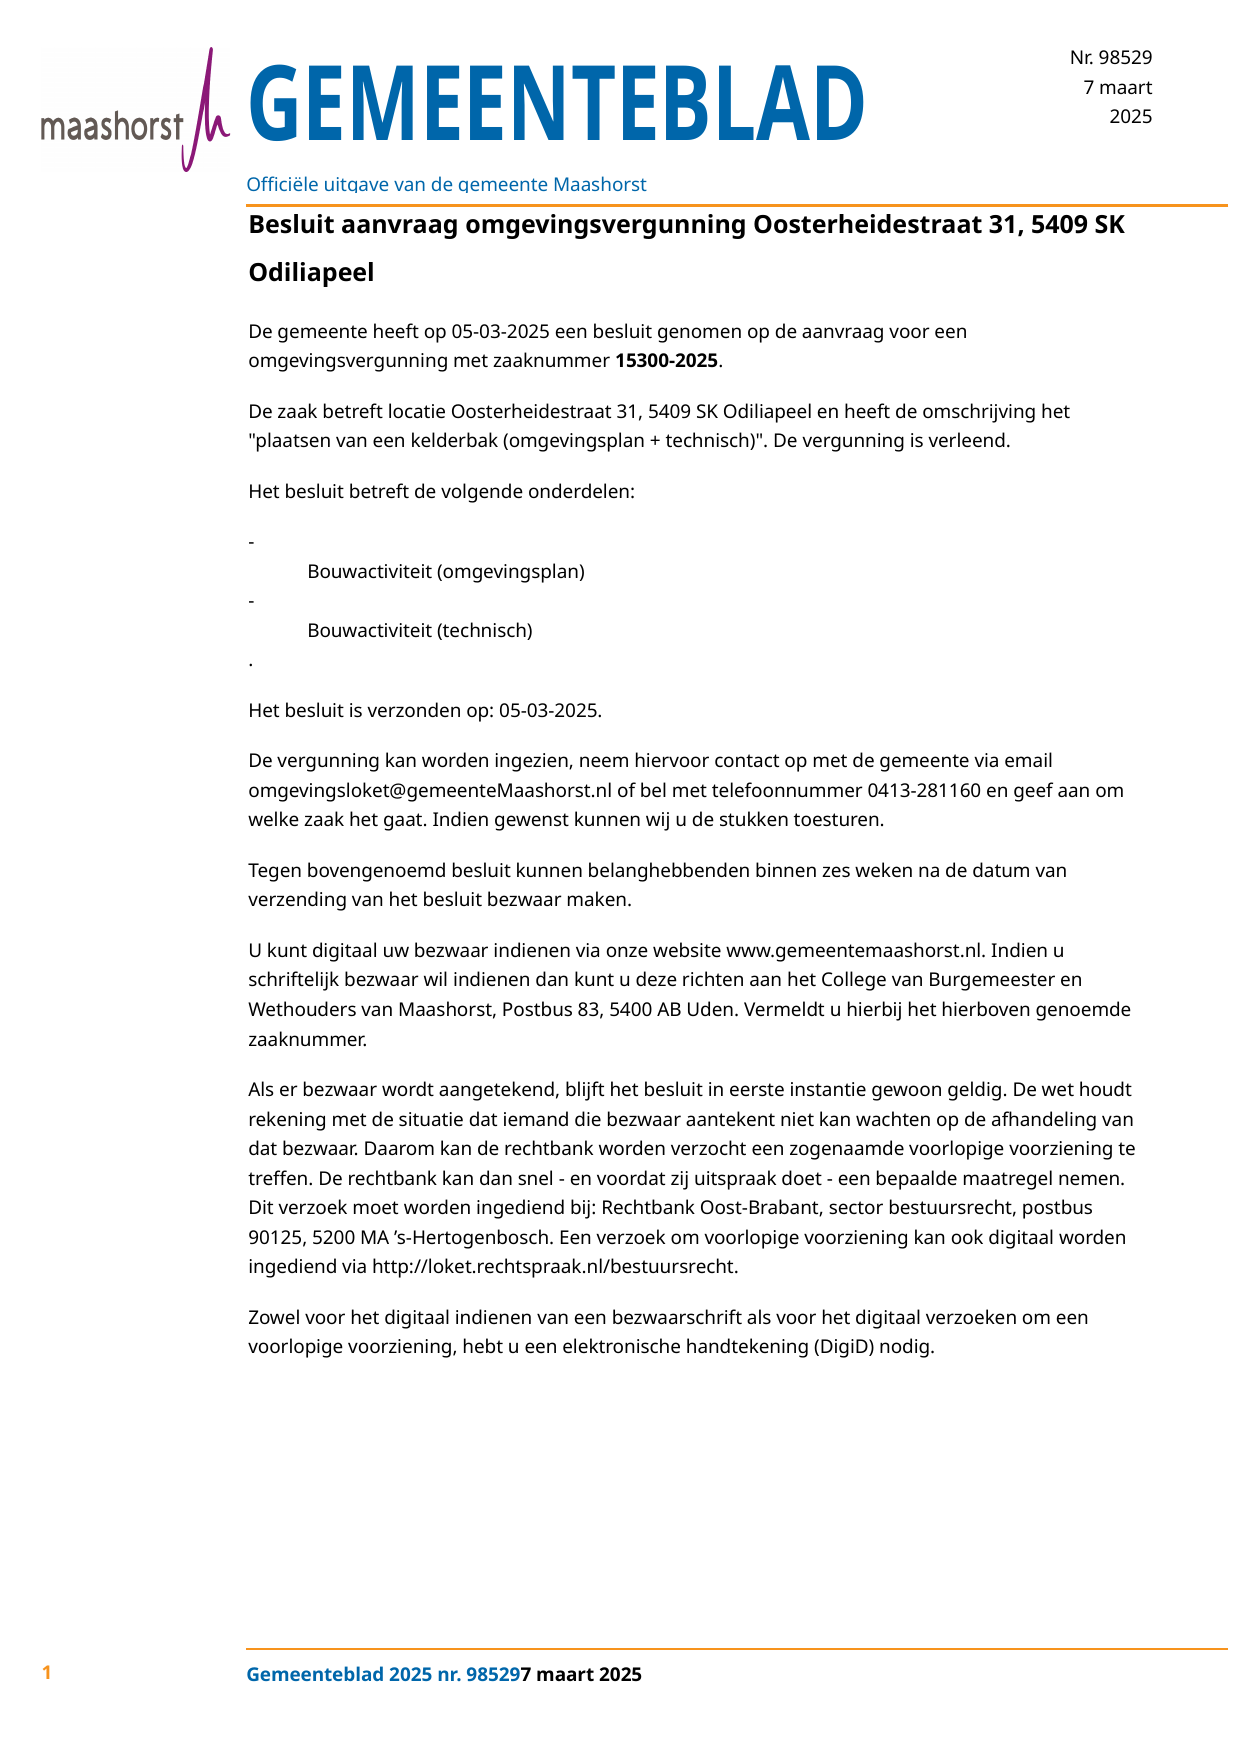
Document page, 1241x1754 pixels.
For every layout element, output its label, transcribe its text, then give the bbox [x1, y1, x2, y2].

list Bouwactiviteit (technisch) [248, 617, 1152, 643]
text Het besluit betreft de volgende onderdelen: [248, 478, 1152, 504]
text De gemeente heeft op 05-03-2025 een besluit genomen op de aanvraag voor een omgevingsvergunning met zaaknummer 15300-2025. [248, 318, 1152, 373]
text U kunt digitaal uw bezwaar indienen via onze website www.gemeentemaashorst.nl. Indien u schriftelijk bezwaar wil indienen dan kunt u deze richten aan het College van Burgemeester en Wethouders van Maashorst, Postbus 83, 5400 AB Uden. Vermeldt u hierbij het hierboven genoemde zaaknummer. [248, 937, 1152, 1052]
list Bouwactiviteit (omgevingsplan) [248, 558, 1152, 584]
text Als er bezwaar wordt aangetekend, blijft het besluit in eerste instantie gewoon geldig. De wet houdt rekening met de situatie dat iemand die bezwaar aantekent niet kan wachten op de afhandeling van dat bezwaar. Daarom kan de rechtbank worden verzocht een zogenaamde voorlopige voorziening te treffen. De rechtbank kan dan snel - en voordat zij uitspraak doet - een bepaalde maatregel nemen. Dit verzoek moet worden ingediend bij: Rechtbank Oost-Brabant, sector bestuursrecht, postbus 90125, 5200 MA ’s-Hertogenbosch. Een verzoek om voorlopige voorziening kan ook digitaal worden ingediend via http://loket.rechtspraak.nl/bestuursrecht. [248, 1076, 1152, 1279]
text . [248, 647, 1152, 672]
text Zowel voor het digitaal indienen van een bezwaarschrift als voor het digitaal verzoeken om een voorlopige voorziening, hebt u een elektronische handtekening (DigiD) nodig. [248, 1304, 1152, 1359]
text De vergunning kan worden ingezien, neem hiervoor contact op met de gemeente via email omgevingsloket@gemeenteMaashorst.nl of bel met telefoonnummer 0413-281160 en geef aan om welke zaak het gaat. Indien gewenst kunnen wij u de stukken toesturen. [248, 747, 1152, 832]
picture [41, 47, 231, 172]
text Het besluit is verzonden op: 05-03-2025. [248, 697, 1152, 723]
text Besluit aanvraag omgevingsvergunning Oosterheidestraat 31, 5409 SK Odiliapeel [248, 207, 1152, 288]
text De zaak betreft locatie Oosterheidestraat 31, 5409 SK Odiliapeel en heeft de omschrijving het "plaatsen van een kelderbak (omgevingsplan + technisch)". De vergunning is verleend. [248, 398, 1152, 453]
text Tegen bovengenoemd besluit kunnen belanghebbenden binnen zes weken na de datum van verzending van het besluit bezwaar maken. [248, 857, 1152, 912]
